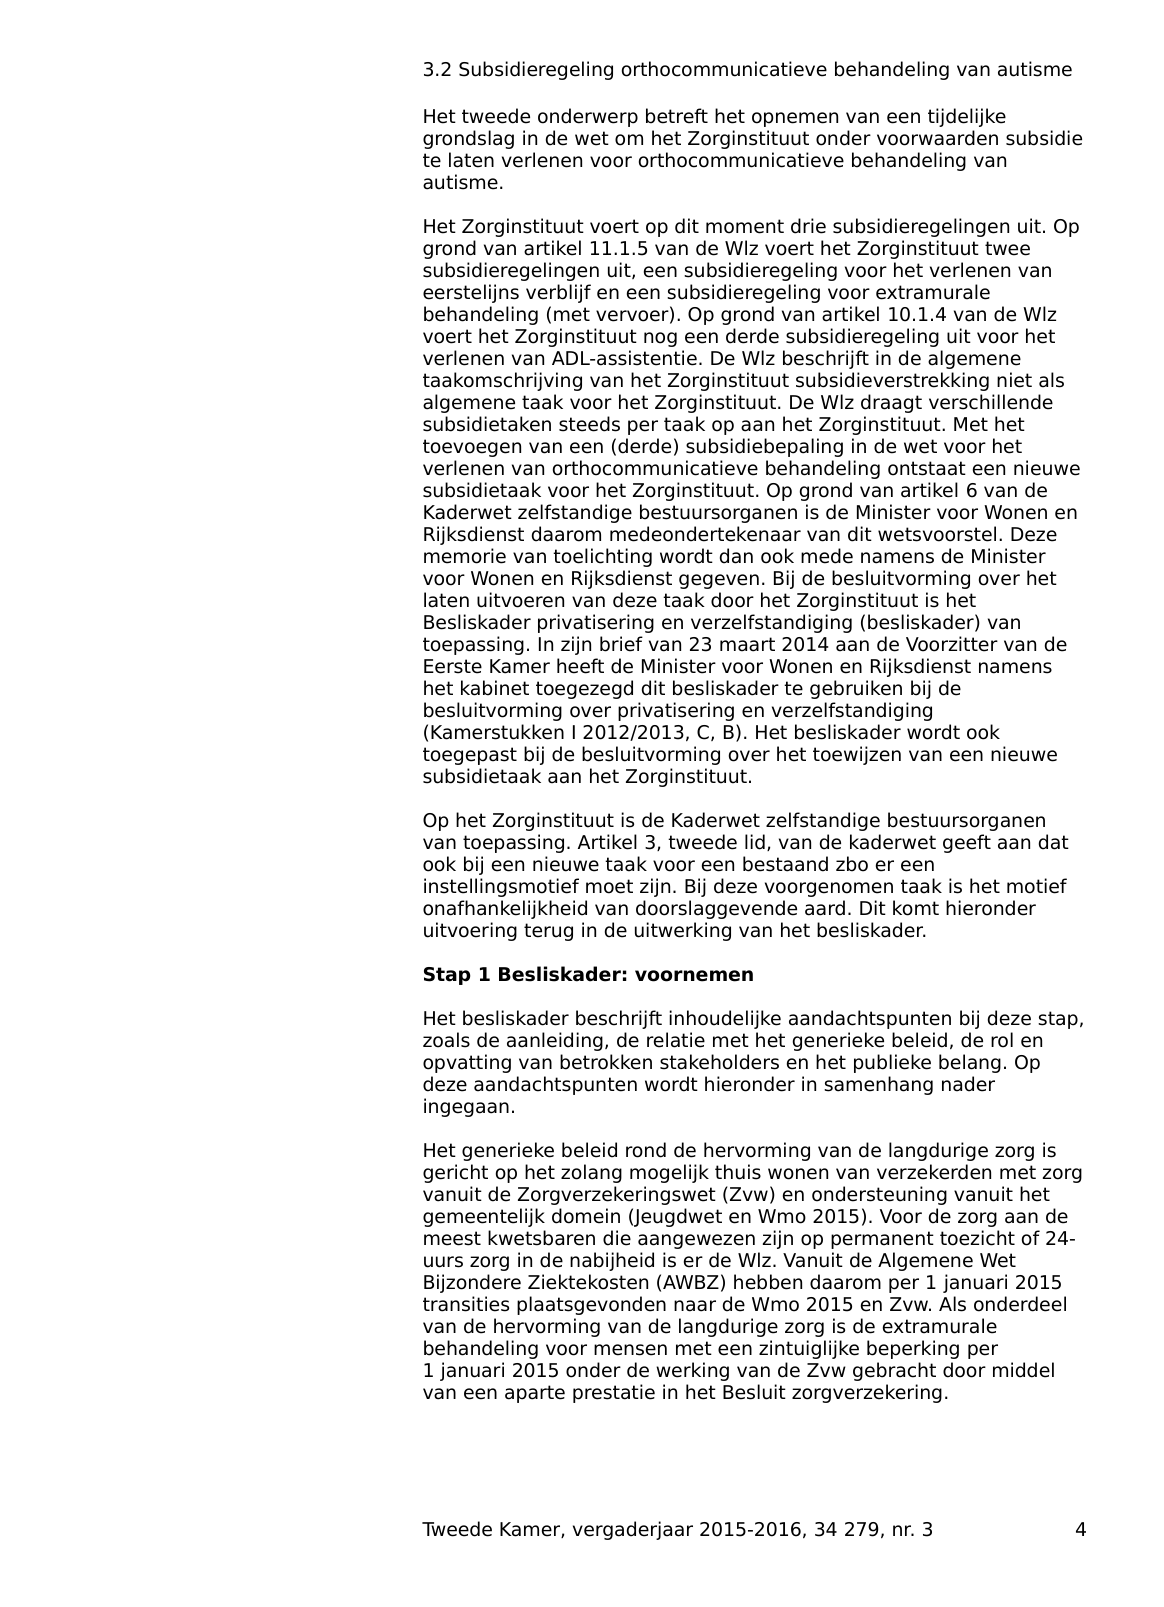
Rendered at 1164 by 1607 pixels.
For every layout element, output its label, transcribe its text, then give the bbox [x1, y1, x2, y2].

text Het Zorginstituut voert op dit moment drie subsidieregelingen uit. Op grond van artikel 11.1.5 van de Wlz voert het Zorginstituut twee subsidieregelingen uit, een subsidieregeling voor het verlenen van eerstelijns verblijf en een subsidieregeling voor extramurale behandeling (met vervoer). Op grond van artikel 10.1.4 van de Wlz voert het Zorginstituut nog een derde subsidieregeling uit voor het verlenen van ADL-assistentie. De Wlz beschrijft in de algemene taakomschrijving van het Zorginstituut subsidieverstrekking niet als algemene taak voor het Zorginstituut. De Wlz draagt verschillende subsidietaken steeds per taak op aan het Zorginstituut. Met het toevoegen van een (derde) subsidiebepaling in de wet voor het verlenen van orthocommunicatieve behandeling ontstaat een nieuwe subsidietaak voor het Zorginstituut. Op grond van artikel 6 van de Kaderwet zelfstandige bestuursorganen is de Minister voor Wonen en Rijksdienst daarom medeondertekenaar van dit wetsvoorstel. Deze memorie van toelichting wordt dan ook mede namens de Minister voor Wonen en Rijksdienst gegeven. Bij de besluitvorming over het laten uitvoeren van deze taak door het Zorginstituut is het Besliskader privatisering en verzelfstandiging (besliskader) van toepassing. In zijn brief van 23 maart 2014 aan de Voorzitter van de Eerste Kamer heeft de Minister voor Wonen en Rijksdienst namens het kabinet toegezegd dit besliskader te gebruiken bij de besluitvorming over privatisering en verzelfstandiging (Kamerstukken I 2012/2013, C, B). Het besliskader wordt ook toegepast bij de besluitvorming over het toewijzen van een nieuwe subsidietaak aan het Zorginstituut. [422, 216, 1087, 788]
subtitle Stap 1 Besliskader: voornemen [422, 964, 1087, 986]
text Op het Zorginstituut is de Kaderwet zelfstandige bestuursorganen van toepassing. Artikel 3, tweede lid, van de kaderwet geeft aan dat ook bij een nieuwe taak voor een bestaand zbo er een instellingsmotief moet zijn. Bij deze voorgenomen taak is het motief onafhankelijkheid van doorslaggevende aard. Dit komt hieronder uitvoering terug in de uitwerking van het besliskader. [422, 810, 1087, 942]
text Het besliskader beschrijft inhoudelijke aandachtspunten bij deze stap, zoals de aanleiding, de relatie met het generieke beleid, de rol en opvatting van betrokken stakeholders en het publieke belang. Op deze aandachtspunten wordt hieronder in samenhang nader ingegaan. [422, 1008, 1087, 1118]
text Het generieke beleid rond de hervorming van de langdurige zorg is gericht op het zolang mogelijk thuis wonen van verzekerden met zorg vanuit de Zorgverzekeringswet (Zvw) en ondersteuning vanuit het gemeentelijk domein (Jeugdwet en Wmo 2015). Voor de zorg aan de meest kwetsbaren die aangewezen zijn op permanent toezicht of 24-uurs zorg in de nabijheid is er de Wlz. Vanuit de Algemene Wet Bijzondere Ziektekosten (AWBZ) hebben daarom per 1 januari 2015 transities plaatsgevonden naar de Wmo 2015 en Zvw. Als onderdeel van de hervorming van de langdurige zorg is de extramurale behandeling voor mensen met een zintuiglijke beperking per 1 januari 2015 onder de werking van de Zvw gebracht door middel van een aparte prestatie in het Besluit zorgverzekering. [422, 1140, 1087, 1404]
subtitle 3.2 Subsidieregeling orthocommunicatieve behandeling van autisme [422, 59, 1087, 81]
text Het tweede onderwerp betreft het opnemen van een tijdelijke grondslag in de wet om het Zorginstituut onder voorwaarden subsidie te laten verlenen voor orthocommunicatieve behandeling van autisme. [422, 106, 1087, 194]
